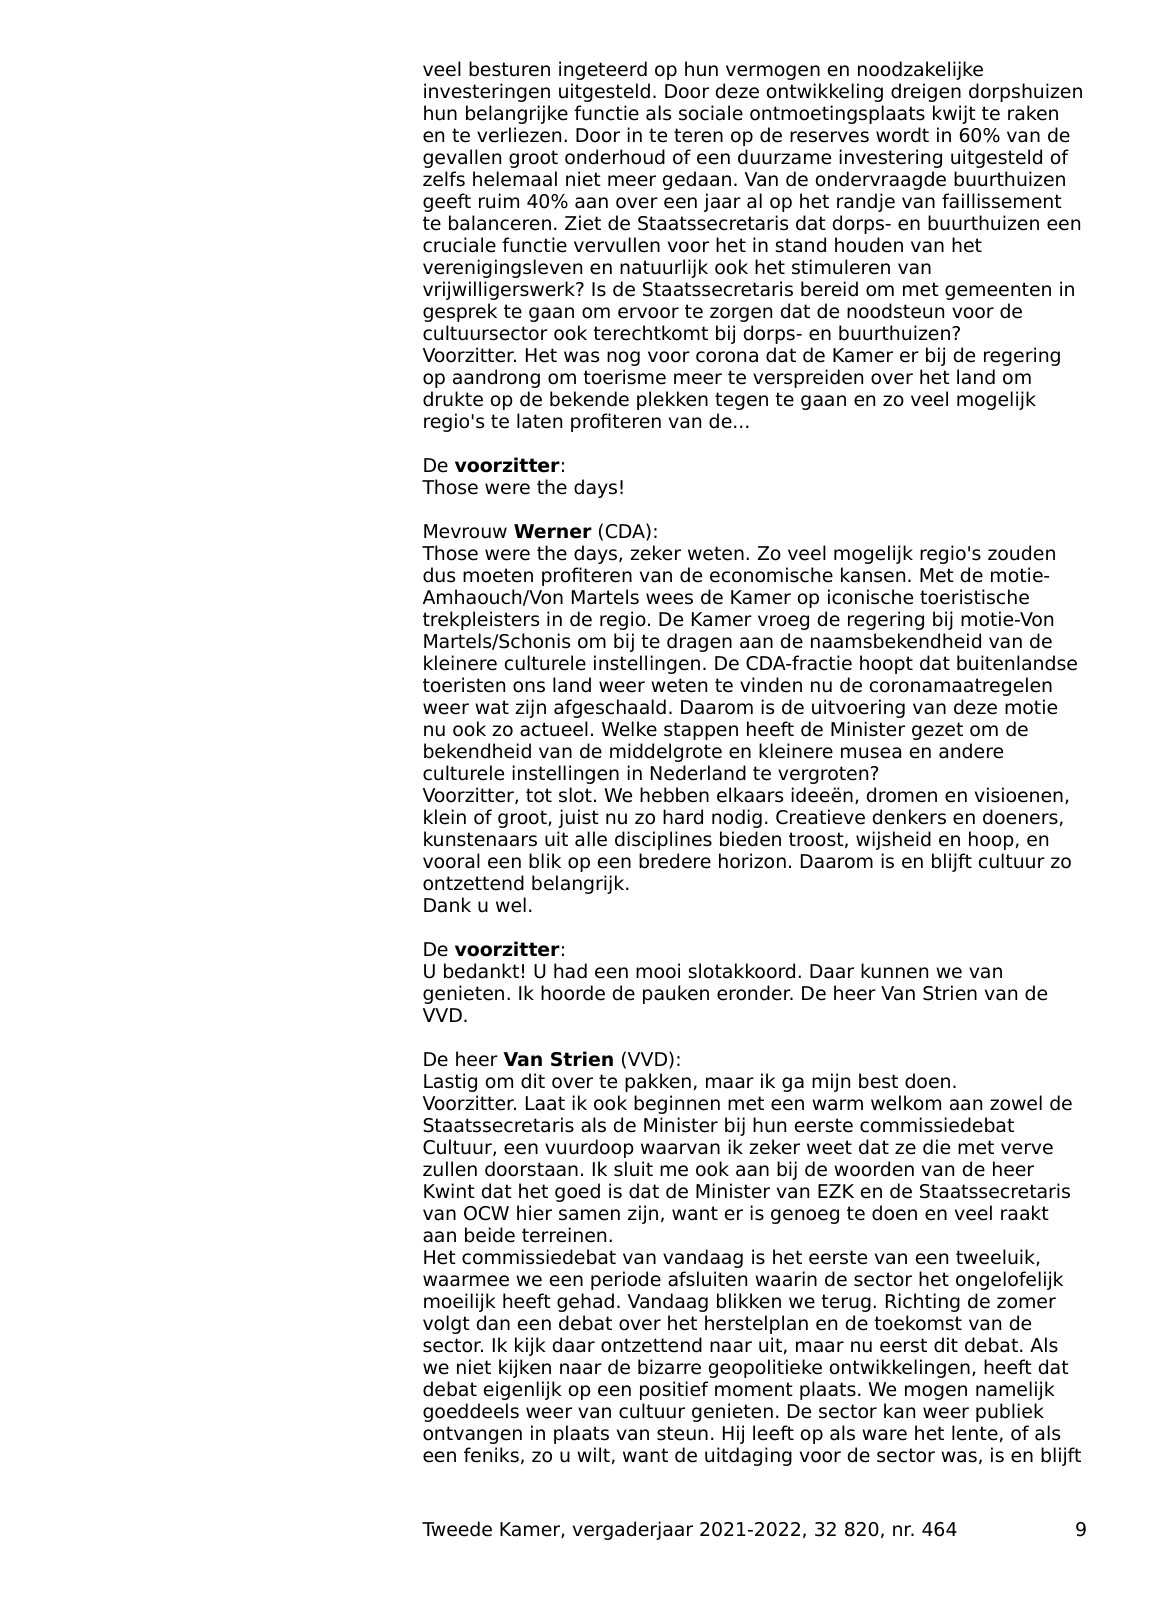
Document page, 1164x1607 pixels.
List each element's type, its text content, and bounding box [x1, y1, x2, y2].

text Those were the days, zeker weten. Zo veel mogelijk regio's zouden dus moeten profiteren van de economische kansen. Met de motie-Amhaouch/Von Martels wees de Kamer op iconische toeristische trekpleisters in de regio. De Kamer vroeg de regering bij motie-Von Martels/Schonis om bij te dragen aan de naamsbekendheid van de kleinere culturele instellingen. De CDA-fractie hoopt dat buitenlandse toeristen ons land weer weten te vinden nu de coronamaatregelen weer wat zijn afgeschaald. Daarom is de uitvoering van deze motie nu ook zo actueel. Welke stappen heeft de Minister gezet om de bekendheid van de middelgrote en kleinere musea en andere culturele instellingen in Nederland te vergroten? [422, 543, 1087, 785]
text U bedankt! U had een mooi slotakkoord. Daar kunnen we van genieten. Ik hoorde de pauken eronder. De heer Van Strien van de VVD. [422, 961, 1087, 1027]
text Het commissiedebat van vandaag is het eerste van een tweeluik, waarmee we een periode afsluiten waarin de sector het ongelofelijk moeilijk heeft gehad. Vandaag blikken we terug. Richting de zomer volgt dan een debat over het herstelplan en de toekomst van de sector. Ik kijk daar ontzettend naar uit, maar nu eerst dit debat. Als we niet kijken naar de bizarre geopolitieke ontwikkelingen, heeft dat debat eigenlijk op een positief moment plaats. We mogen namelijk goeddeels weer van cultuur genieten. De sector kan weer publiek ontvangen in plaats van steun. Hij leeft op als ware het lente, of als een feniks, zo u wilt, want de uitdaging voor de sector was, is en blijft [422, 1247, 1087, 1467]
text Voorzitter, tot slot. We hebben elkaars ideeën, dromen en visioenen, klein of groot, juist nu zo hard nodig. Creatieve denkers en doeners, kunstenaars uit alle disciplines bieden troost, wijsheid en hoop, en vooral een blik op een bredere horizon. Daarom is en blijft cultuur zo ontzettend belangrijk. [422, 785, 1087, 895]
text veel besturen ingeteerd op hun vermogen en noodzakelijke investeringen uitgesteld. Door deze ontwikkeling dreigen dorpshuizen hun belangrijke functie als sociale ontmoetingsplaats kwijt te raken en te verliezen. Door in te teren op de reserves wordt in 60% van de gevallen groot onderhoud of een duurzame investering uitgesteld of zelfs helemaal niet meer gedaan. Van de ondervraagde buurthuizen geeft ruim 40% aan over een jaar al op het randje van faillissement te balanceren. Ziet de Staatssecretaris dat dorps- en buurthuizen een cruciale functie vervullen voor het in stand houden van het verenigingsleven en natuurlijk ook het stimuleren van vrijwilligerswerk? Is de Staatssecretaris bereid om met gemeenten in gesprek te gaan om ervoor te zorgen dat de noodsteun voor de cultuursector ook terechtkomt bij dorps- en buurthuizen? [422, 59, 1087, 345]
text Voorzitter. Het was nog voor corona dat de Kamer er bij de regering op aandrong om toerisme meer te verspreiden over het land om drukte op de bekende plekken tegen te gaan en zo veel mogelijk regio's te laten profiteren van de... [422, 345, 1087, 433]
text Dank u wel. [422, 895, 1087, 917]
text Lastig om dit over te pakken, maar ik ga mijn best doen. [422, 1071, 1087, 1093]
text Those were the days! [422, 477, 1087, 499]
text De heer Van Strien (VVD): [422, 1049, 1087, 1071]
text Voorzitter. Laat ik ook beginnen met een warm welkom aan zowel de Staatssecretaris als de Minister bij hun eerste commissiedebat Cultuur, een vuurdoop waarvan ik zeker weet dat ze die met verve zullen doorstaan. Ik sluit me ook aan bij de woorden van de heer Kwint dat het goed is dat de Minister van EZK en de Staatssecretaris van OCW hier samen zijn, want er is genoeg te doen en veel raakt aan beide terreinen. [422, 1093, 1087, 1247]
text Mevrouw Werner (CDA): [422, 521, 1087, 543]
text De voorzitter: [422, 455, 1087, 477]
text De voorzitter: [422, 939, 1087, 961]
